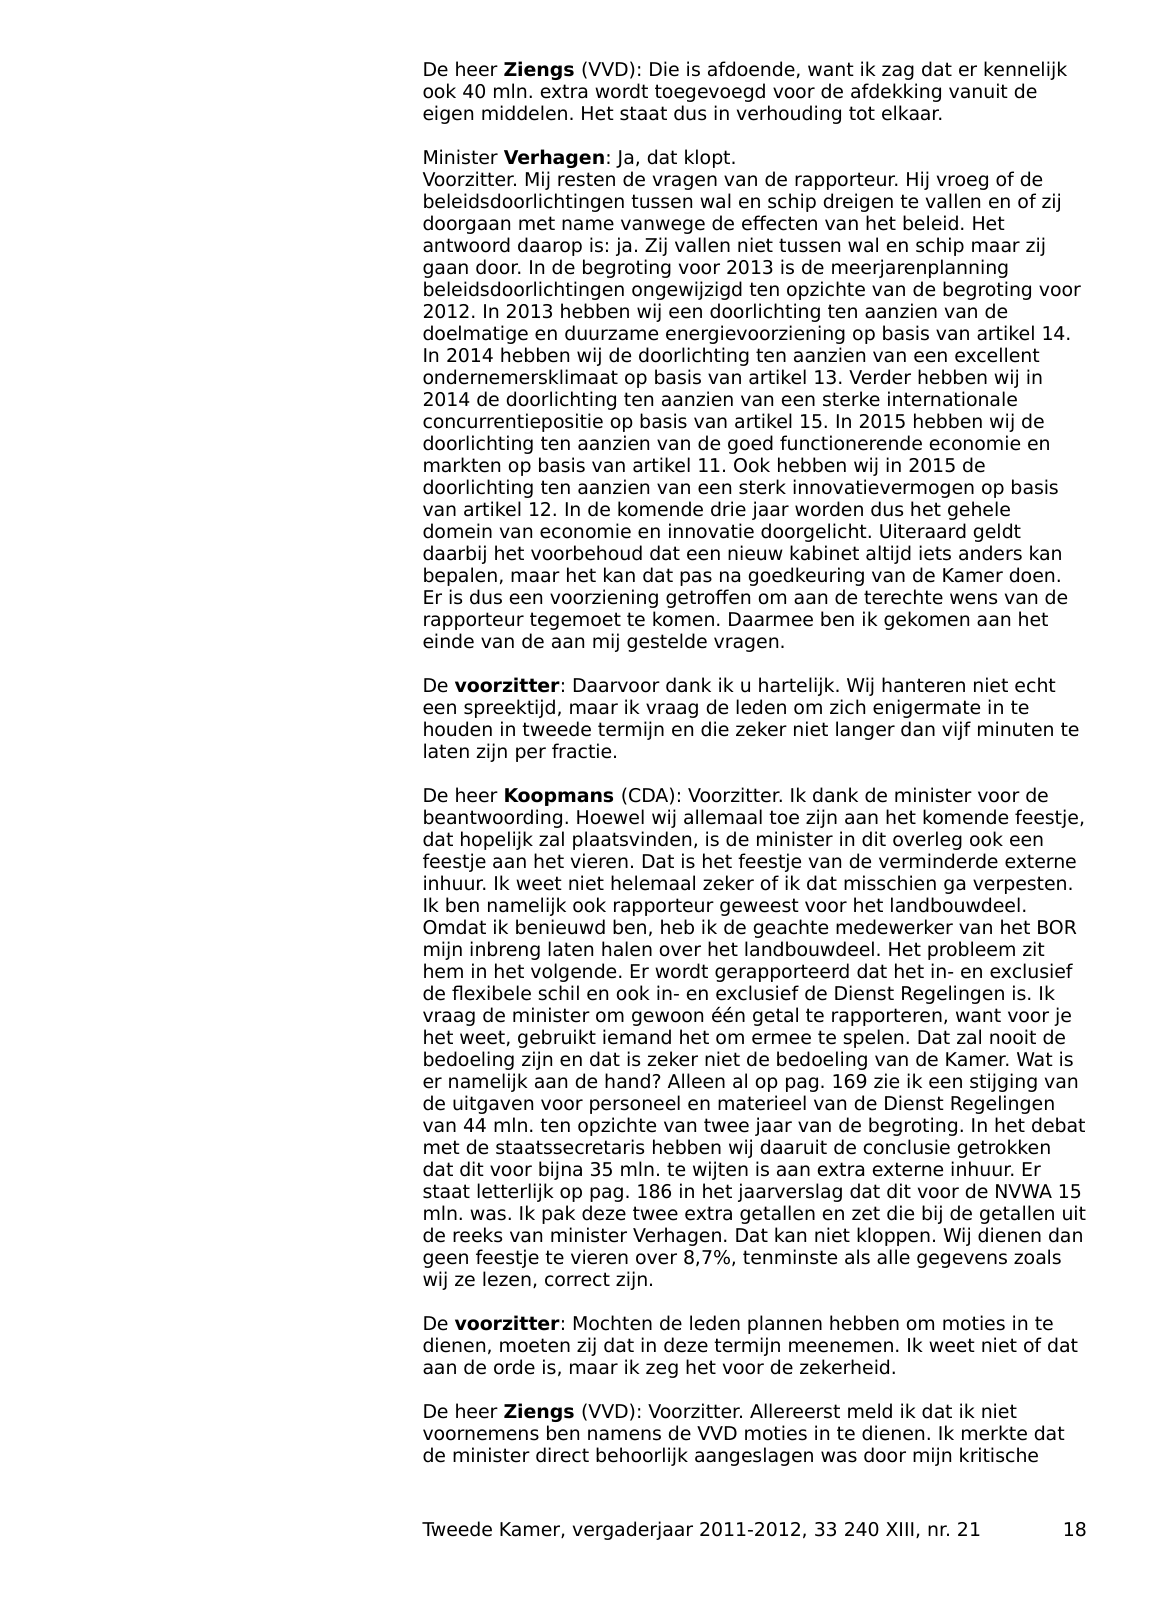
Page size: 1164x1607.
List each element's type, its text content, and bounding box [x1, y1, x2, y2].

text De voorzitter: Mochten de leden plannen hebben om moties in te dienen, moeten zij dat in deze termijn meenemen. Ik weet niet of dat aan de orde is, maar ik zeg het voor de zekerheid. [422, 1313, 1087, 1379]
text De heer Ziengs (VVD): Die is afdoende, want ik zag dat er kennelijk ook 40 mln. extra wordt toegevoegd voor de afdekking vanuit de eigen middelen. Het staat dus in verhouding tot elkaar. [422, 59, 1087, 125]
text De heer Koopmans (CDA): Voorzitter. Ik dank de minister voor de beantwoording. Hoewel wij allemaal toe zijn aan het komende feestje, dat hopelijk zal plaatsvinden, is de minister in dit overleg ook een feestje aan het vieren. Dat is het feestje van de verminderde externe inhuur. Ik weet niet helemaal zeker of ik dat misschien ga verpesten. Ik ben namelijk ook rapporteur geweest voor het landbouwdeel. Omdat ik benieuwd ben, heb ik de geachte medewerker van het BOR mijn inbreng laten halen over het landbouwdeel. Het probleem zit hem in het volgende. Er wordt gerapporteerd dat het in- en exclusief de flexibele schil en ook in- en exclusief de Dienst Regelingen is. Ik vraag de minister om gewoon één getal te rapporteren, want voor je het weet, gebruikt iemand het om ermee te spelen. Dat zal nooit de bedoeling zijn en dat is zeker niet de bedoeling van de Kamer. Wat is er namelijk aan de hand? Alleen al op pag. 169 zie ik een stijging van de uitgaven voor personeel en materieel van de Dienst Regelingen van 44 mln. ten opzichte van twee jaar van de begroting. In het debat met de staatssecretaris hebben wij daaruit de conclusie getrokken dat dit voor bijna 35 mln. te wijten is aan extra externe inhuur. Er staat letterlijk op pag. 186 in het jaarverslag dat dit voor de NVWA 15 mln. was. Ik pak deze twee extra getallen en zet die bij de getallen uit de reeks van minister Verhagen. Dat kan niet kloppen. Wij dienen dan geen feestje te vieren over 8,7%, tenminste als alle gegevens zoals wij ze lezen, correct zijn. [422, 785, 1087, 1291]
text De voorzitter: Daarvoor dank ik u hartelijk. Wij hanteren niet echt een spreektijd, maar ik vraag de leden om zich enigermate in te houden in tweede termijn en die zeker niet langer dan vijf minuten te laten zijn per fractie. [422, 675, 1087, 763]
text Minister Verhagen: Ja, dat klopt. [422, 147, 1087, 169]
text De heer Ziengs (VVD): Voorzitter. Allereerst meld ik dat ik niet voornemens ben namens de VVD moties in te dienen. Ik merkte dat de minister direct behoorlijk aangeslagen was door mijn kritische [422, 1401, 1087, 1467]
text Voorzitter. Mij resten de vragen van de rapporteur. Hij vroeg of de beleidsdoorlichtingen tussen wal en schip dreigen te vallen en of zij doorgaan met name vanwege de effecten van het beleid. Het antwoord daarop is: ja. Zij vallen niet tussen wal en schip maar zij gaan door. In de begroting voor 2013 is de meerjarenplanning beleidsdoorlichtingen ongewijzigd ten opzichte van de begroting voor 2012. In 2013 hebben wij een doorlichting ten aanzien van de doelmatige en duurzame energievoorziening op basis van artikel 14. In 2014 hebben wij de doorlichting ten aanzien van een excellent ondernemersklimaat op basis van artikel 13. Verder hebben wij in 2014 de doorlichting ten aanzien van een sterke internationale concurrentiepositie op basis van artikel 15. In 2015 hebben wij de doorlichting ten aanzien van de goed functionerende economie en markten op basis van artikel 11. Ook hebben wij in 2015 de doorlichting ten aanzien van een sterk innovatievermogen op basis van artikel 12. In de komende drie jaar worden dus het gehele domein van economie en innovatie doorgelicht. Uiteraard geldt daarbij het voorbehoud dat een nieuw kabinet altijd iets anders kan bepalen, maar het kan dat pas na goedkeuring van de Kamer doen. Er is dus een voorziening getroffen om aan de terechte wens van de rapporteur tegemoet te komen. Daarmee ben ik gekomen aan het einde van de aan mij gestelde vragen. [422, 169, 1087, 653]
